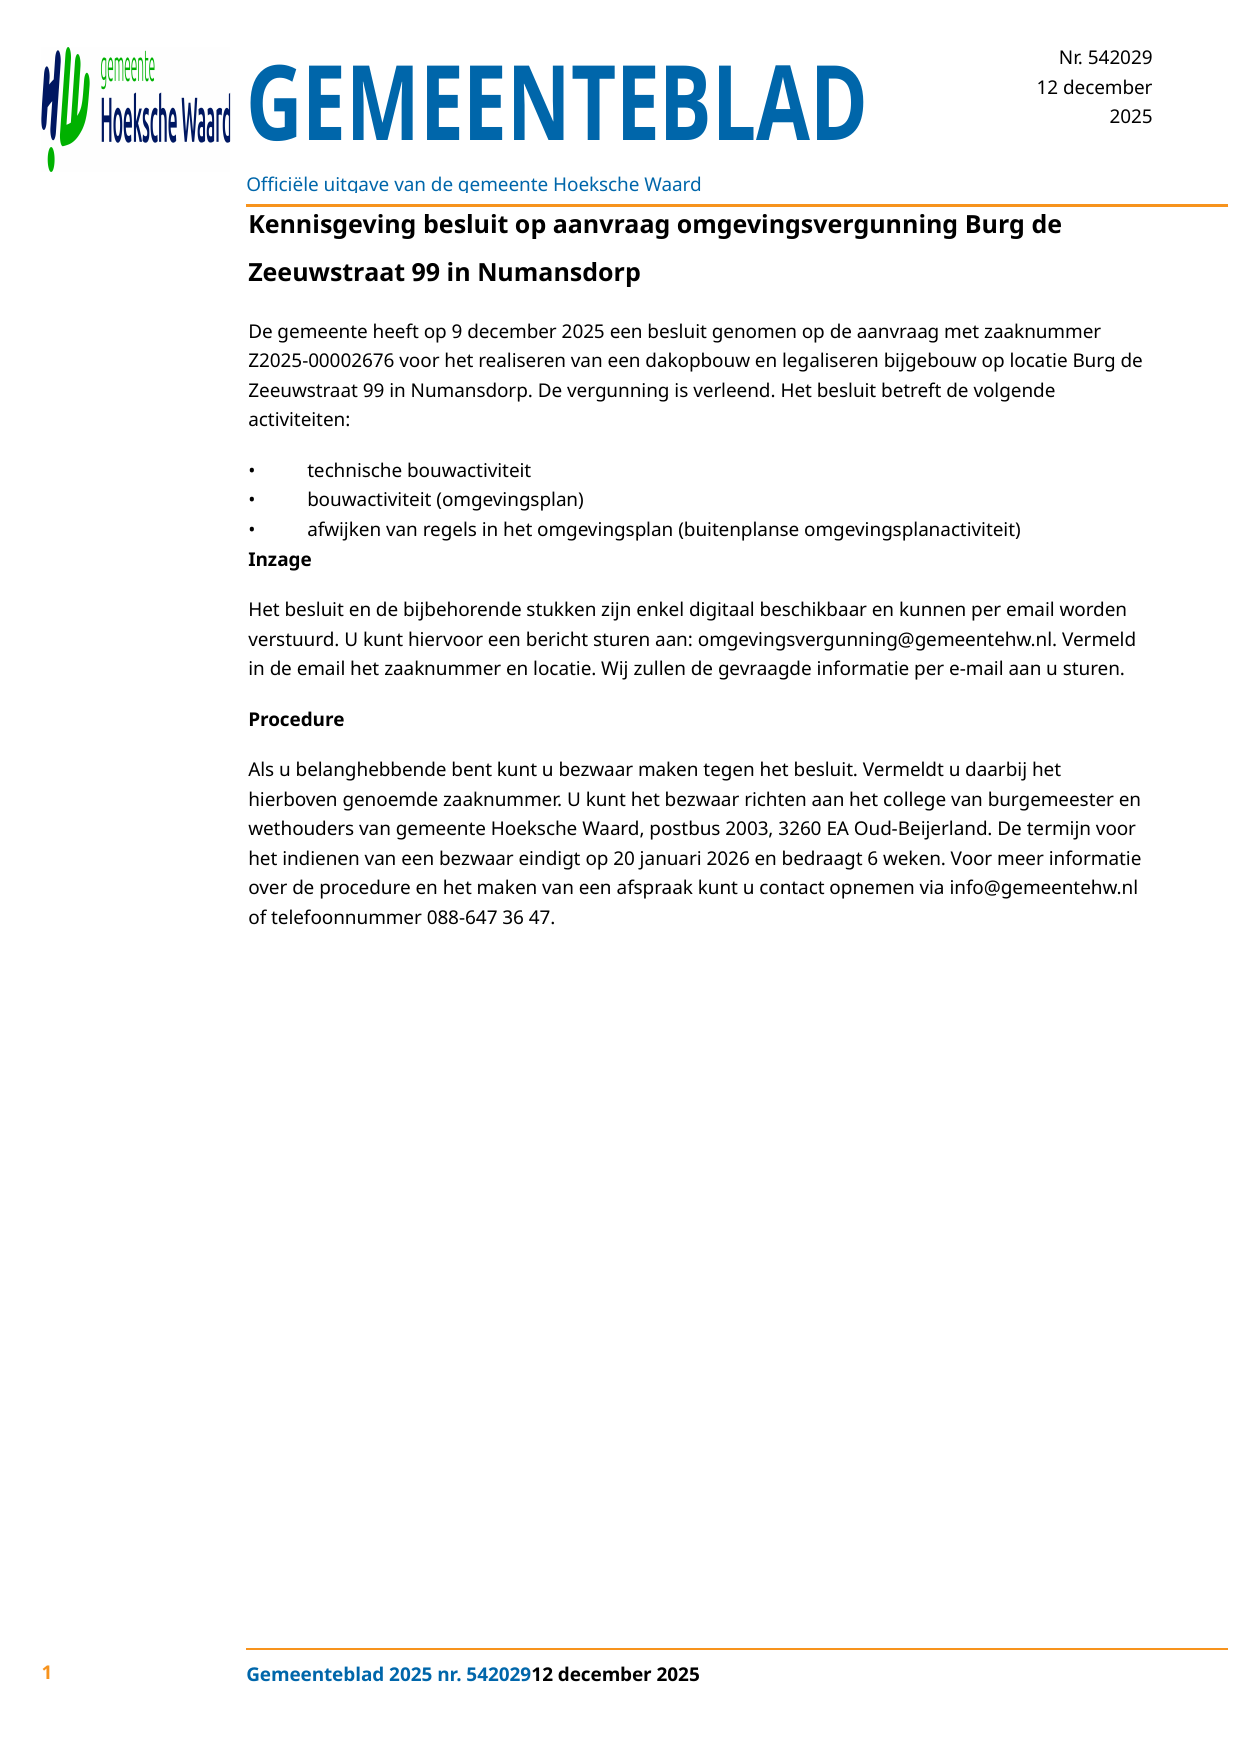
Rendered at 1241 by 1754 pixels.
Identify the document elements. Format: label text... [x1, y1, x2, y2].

text Procedure [248, 706, 1152, 732]
text Inzage [248, 546, 1152, 572]
picture [41, 47, 231, 172]
list technische bouwactiviteit [248, 457, 1152, 483]
text Kennisgeving besluit op aanvraag omgevingsvergunning Burg de Zeeuwstraat 99 in Numansdorp [248, 207, 1152, 288]
list bouwactiviteit (omgevingsplan) [248, 487, 1152, 512]
list afwijken van regels in het omgevingsplan (buitenplanse omgevingsplanactiviteit) [248, 516, 1152, 542]
text Het besluit en de bijbehorende stukken zijn enkel digitaal beschikbaar en kunnen per email worden verstuurd. U kunt hiervoor een bericht sturen aan: omgevingsvergunning@gemeentehw.nl. Vermeld in de email het zaaknummer en locatie. Wij zullen de gevraagde informatie per e-mail aan u sturen. [248, 596, 1152, 681]
text De gemeente heeft op 9 december 2025 een besluit genomen op de aanvraag met zaaknummer Z2025-00002676 voor het realiseren van een dakopbouw en legaliseren bijgebouw op locatie Burg de Zeeuwstraat 99 in Numansdorp. De vergunning is verleend. Het besluit betreft de volgende activiteiten: [248, 318, 1152, 432]
text Als u belanghebbende bent kunt u bezwaar maken tegen het besluit. Vermeldt u daarbij het hierboven genoemde zaaknummer. U kunt het bezwaar richten aan het college van burgemeester en wethouders van gemeente Hoeksche Waard, postbus 2003, 3260 EA Oud-Beijerland. De termijn voor het indienen van een bezwaar eindigt op 20 januari 2026 en bedraagt 6 weken. Voor meer informatie over de procedure en het maken van een afspraak kunt u contact opnemen via info@gemeentehw.nl of telefoonnummer 088-647 36 47. [248, 756, 1152, 930]
